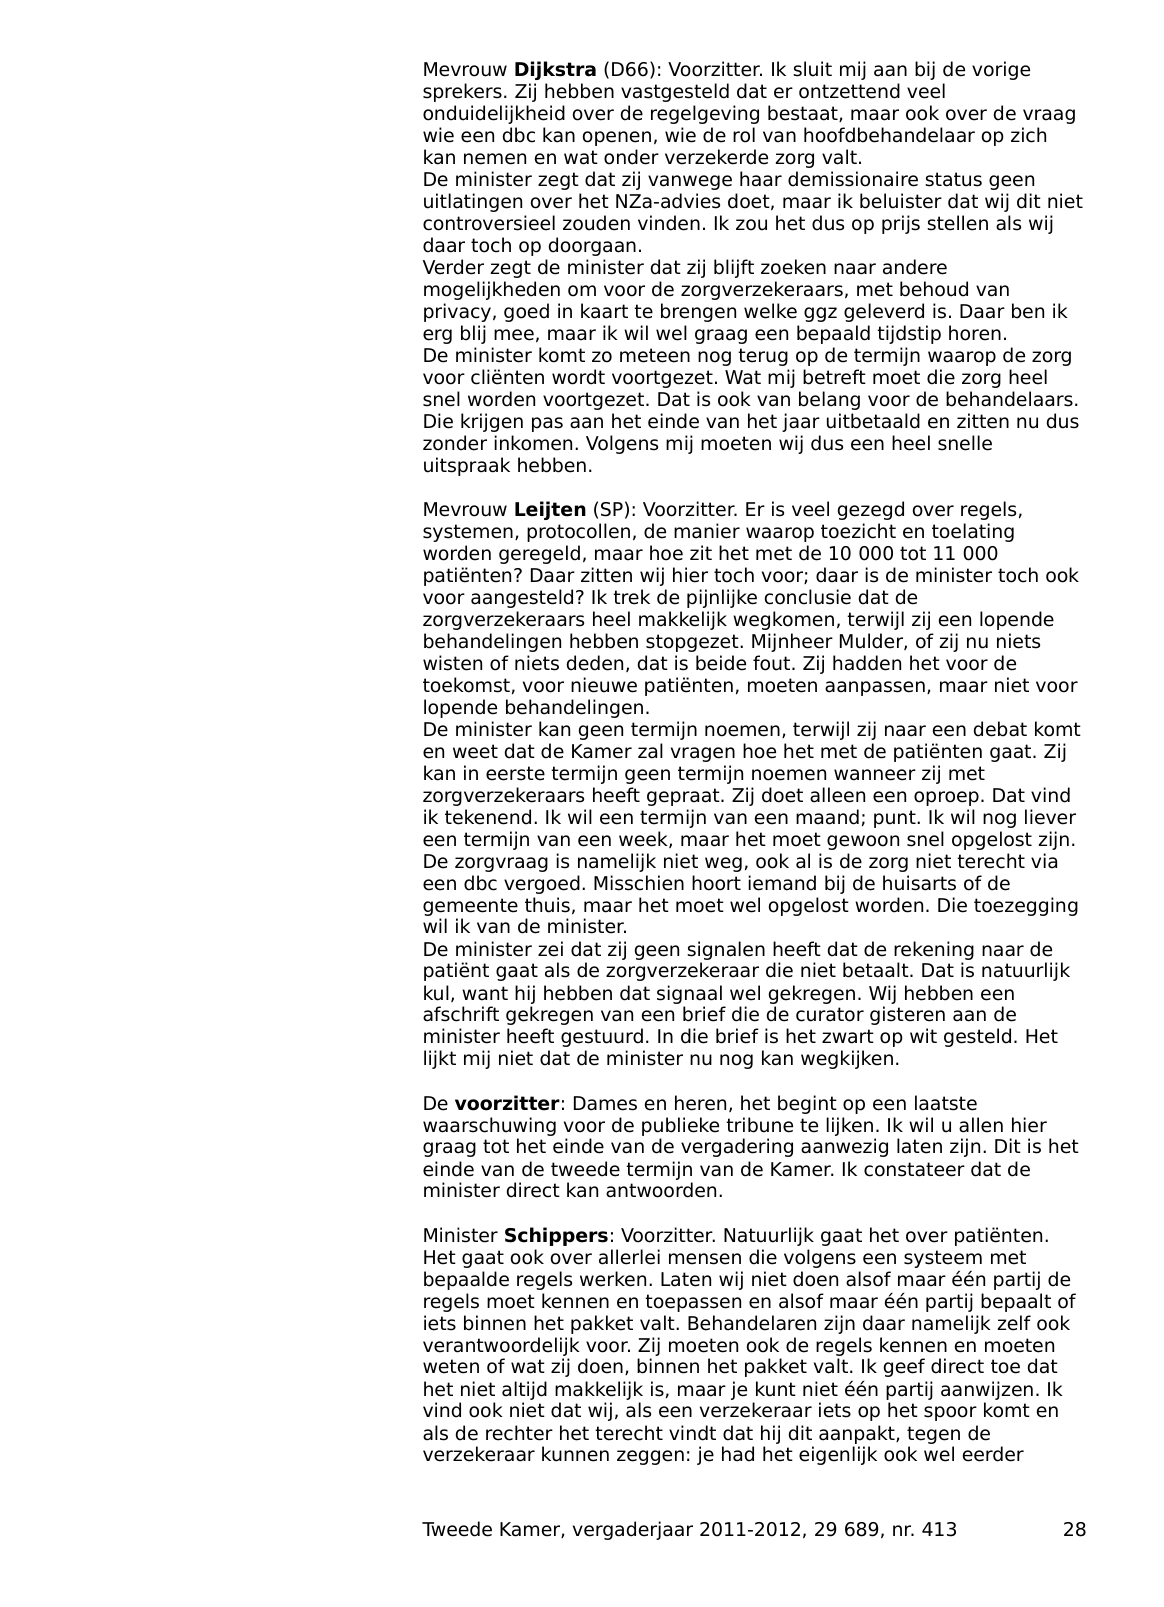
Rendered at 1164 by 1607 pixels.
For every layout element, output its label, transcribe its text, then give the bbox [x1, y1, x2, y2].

text Verder zegt de minister dat zij blijft zoeken naar andere mogelijkheden om voor de zorgverzekeraars, met behoud van privacy, goed in kaart te brengen welke ggz geleverd is. Daar ben ik erg blij mee, maar ik wil wel graag een bepaald tijdstip horen. [422, 257, 1087, 345]
text Mevrouw Leijten (SP): Voorzitter. Er is veel gezegd over regels, systemen, protocollen, de manier waarop toezicht en toelating worden geregeld, maar hoe zit het met de 10 000 tot 11 000 patiënten? Daar zitten wij hier toch voor; daar is de minister toch ook voor aangesteld? Ik trek de pijnlijke conclusie dat de zorgverzekeraars heel makkelijk wegkomen, terwijl zij een lopende behandelingen hebben stopgezet. Mijnheer Mulder, of zij nu niets wisten of niets deden, dat is beide fout. Zij hadden het voor de toekomst, voor nieuwe patiënten, moeten aanpassen, maar niet voor lopende behandelingen. [422, 499, 1087, 719]
text De minister kan geen termijn noemen, terwijl zij naar een debat komt en weet dat de Kamer zal vragen hoe het met de patiënten gaat. Zij kan in eerste termijn geen termijn noemen wanneer zij met zorgverzekeraars heeft gepraat. Zij doet alleen een oproep. Dat vind ik tekenend. Ik wil een termijn van een maand; punt. Ik wil nog liever een termijn van een week, maar het moet gewoon snel opgelost zijn. De zorgvraag is namelijk niet weg, ook al is de zorg niet terecht via een dbc vergoed. Misschien hoort iemand bij de huisarts of de gemeente thuis, maar het moet wel opgelost worden. Die toezegging wil ik van de minister. [422, 719, 1087, 938]
text De minister zegt dat zij vanwege haar demissionaire status geen uitlatingen over het NZa-advies doet, maar ik beluister dat wij dit niet controversieel zouden vinden. Ik zou het dus op prijs stellen als wij daar toch op doorgaan. [422, 169, 1087, 257]
text Mevrouw Dijkstra (D66): Voorzitter. Ik sluit mij aan bij de vorige sprekers. Zij hebben vastgesteld dat er ontzettend veel onduidelijkheid over de regelgeving bestaat, maar ook over de vraag wie een dbc kan openen, wie de rol van hoofdbehandelaar op zich kan nemen en wat onder verzekerde zorg valt. [422, 59, 1087, 169]
text De minister komt zo meteen nog terug op de termijn waarop de zorg voor cliënten wordt voortgezet. Wat mij betreft moet die zorg heel snel worden voortgezet. Dat is ook van belang voor de behandelaars. Die krijgen pas aan het einde van het jaar uitbetaald en zitten nu dus zonder inkomen. Volgens mij moeten wij dus een heel snelle uitspraak hebben. [422, 345, 1087, 477]
text De minister zei dat zij geen signalen heeft dat de rekening naar de patiënt gaat als de zorgverzekeraar die niet betaalt. Dat is natuurlijk kul, want hij hebben dat signaal wel gekregen. Wij hebben een afschrift gekregen van een brief die de curator gisteren aan de minister heeft gestuurd. In die brief is het zwart op wit gesteld. Het lijkt mij niet dat de minister nu nog kan wegkijken. [422, 938, 1087, 1070]
text De voorzitter: Dames en heren, het begint op een laatste waarschuwing voor de publieke tribune te lijken. Ik wil u allen hier graag tot het einde van de vergadering aanwezig laten zijn. Dit is het einde van de tweede termijn van de Kamer. Ik constateer dat de minister direct kan antwoorden. [422, 1092, 1087, 1202]
text Minister Schippers: Voorzitter. Natuurlijk gaat het over patiënten. Het gaat ook over allerlei mensen die volgens een systeem met bepaalde regels werken. Laten wij niet doen alsof maar één partij de regels moet kennen en toepassen en alsof maar één partij bepaalt of iets binnen het pakket valt. Behandelaren zijn daar namelijk zelf ook verantwoordelijk voor. Zij moeten ook de regels kennen en moeten weten of wat zij doen, binnen het pakket valt. Ik geef direct toe dat het niet altijd makkelijk is, maar je kunt niet één partij aanwijzen. Ik vind ook niet dat wij, als een verzekeraar iets op het spoor komt en als de rechter het terecht vindt dat hij dit aanpakt, tegen de verzekeraar kunnen zeggen: je had het eigenlijk ook wel eerder [422, 1224, 1087, 1466]
